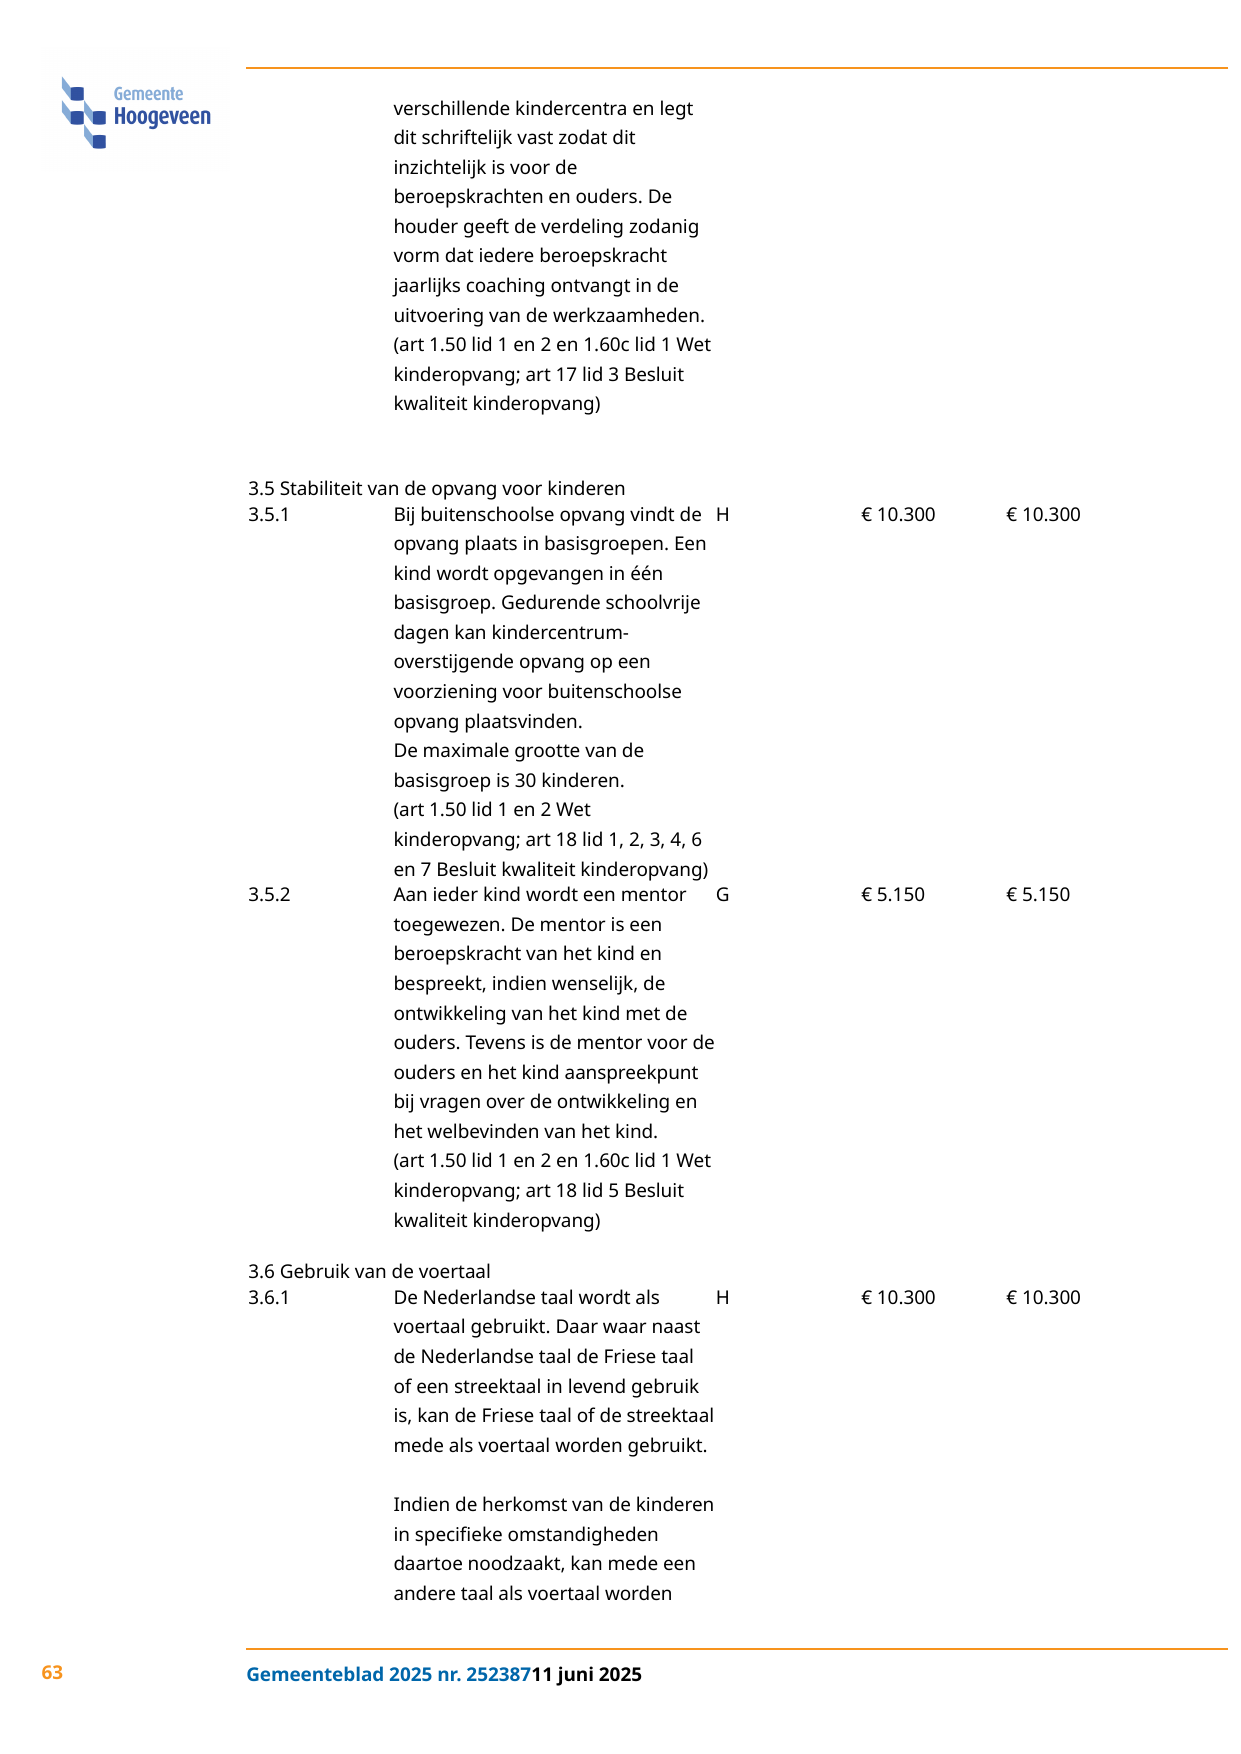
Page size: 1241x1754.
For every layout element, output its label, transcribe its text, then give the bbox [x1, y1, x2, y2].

table_cell € 5.150 [1006, 881, 1152, 1233]
table_cell € 5.150 [861, 881, 1006, 1233]
table_cell [1006, 95, 1152, 416]
table_cell Bij buitenschoolse opvang vindt de opvang plaats in basisgroepen. Een kind wordt opgevangen in één basisgroep. Gedurende schoolvrije dagen kan kindercentrum-overstijgende opvang op een voorziening voor buitenschoolse opvang plaatsvinden. De maximale grootte van de basisgroep is 30 kinderen. (art 1.50 lid 1 en 2 Wet kinderopvang; art 18 lid 1, 2, 3, 4, 6 en 7 Besluit kwaliteit kinderopvang) [393, 501, 716, 881]
table_cell [1006, 416, 1152, 442]
table_cell [393, 416, 716, 442]
table_cell verschillende kindercentra en legt dit schriftelijk vast zodat dit inzichtelijk is voor de beroepskrachten en ouders. De houder geeft de verdeling zodanig vorm dat iedere beroepskracht jaarlijks coaching ontvangt in de uitvoering van de werkzaamheden. (art 1.50 lid 1 en 2 en 1.60c lid 1 Wet kinderopvang; art 17 lid 3 Besluit kwaliteit kinderopvang) [393, 95, 716, 416]
table_cell [716, 1233, 861, 1258]
table_cell H [716, 1284, 861, 1606]
table_cell [248, 416, 393, 442]
table_cell € 10.300 [861, 501, 1006, 881]
table_cell [861, 416, 1006, 442]
table_cell 3.6 Gebruik van de voertaal [248, 1258, 1152, 1284]
table_cell [716, 95, 861, 416]
table_header 3.5 Stabiliteit van de opvang voor kinderen [248, 475, 1152, 501]
table_cell Aan ieder kind wordt een mentor toegewezen. De mentor is een beroepskracht van het kind en bespreekt, indien wenselijk, de ontwikkeling van het kind met de ouders. Tevens is de mentor voor de ouders en het kind aanspreekpunt bij vragen over de ontwikkeling en het welbevinden van het kind. (art 1.50 lid 1 en 2 en 1.60c lid 1 Wet kinderopvang; art 18 lid 5 Besluit kwaliteit kinderopvang) [393, 881, 716, 1233]
table_cell € 10.300 [1006, 1284, 1152, 1606]
table_cell [1006, 1233, 1152, 1258]
table_cell [716, 416, 861, 442]
table_cell 3.5.1 [248, 501, 393, 881]
picture [41, 47, 231, 172]
table_cell H [716, 501, 861, 881]
table_cell [861, 95, 1006, 416]
table_cell G [716, 881, 861, 1233]
table_cell De Nederlandse taal wordt als voertaal gebruikt. Daar waar naast de Nederlandse taal de Friese taal of een streektaal in levend gebruik is, kan de Friese taal of de streektaal mede als voertaal worden gebruikt. Indien de herkomst van de kinderen in specifieke omstandigheden daartoe noodzaakt, kan mede een andere taal als voertaal worden [393, 1284, 716, 1606]
table_cell 3.6.1 [248, 1284, 393, 1606]
table_cell [248, 1233, 393, 1258]
table_cell € 10.300 [1006, 501, 1152, 881]
table_cell 3.5.2 [248, 881, 393, 1233]
table_cell [861, 1233, 1006, 1258]
table_cell [248, 95, 393, 416]
table_cell € 10.300 [861, 1284, 1006, 1606]
table_cell [393, 1233, 716, 1258]
